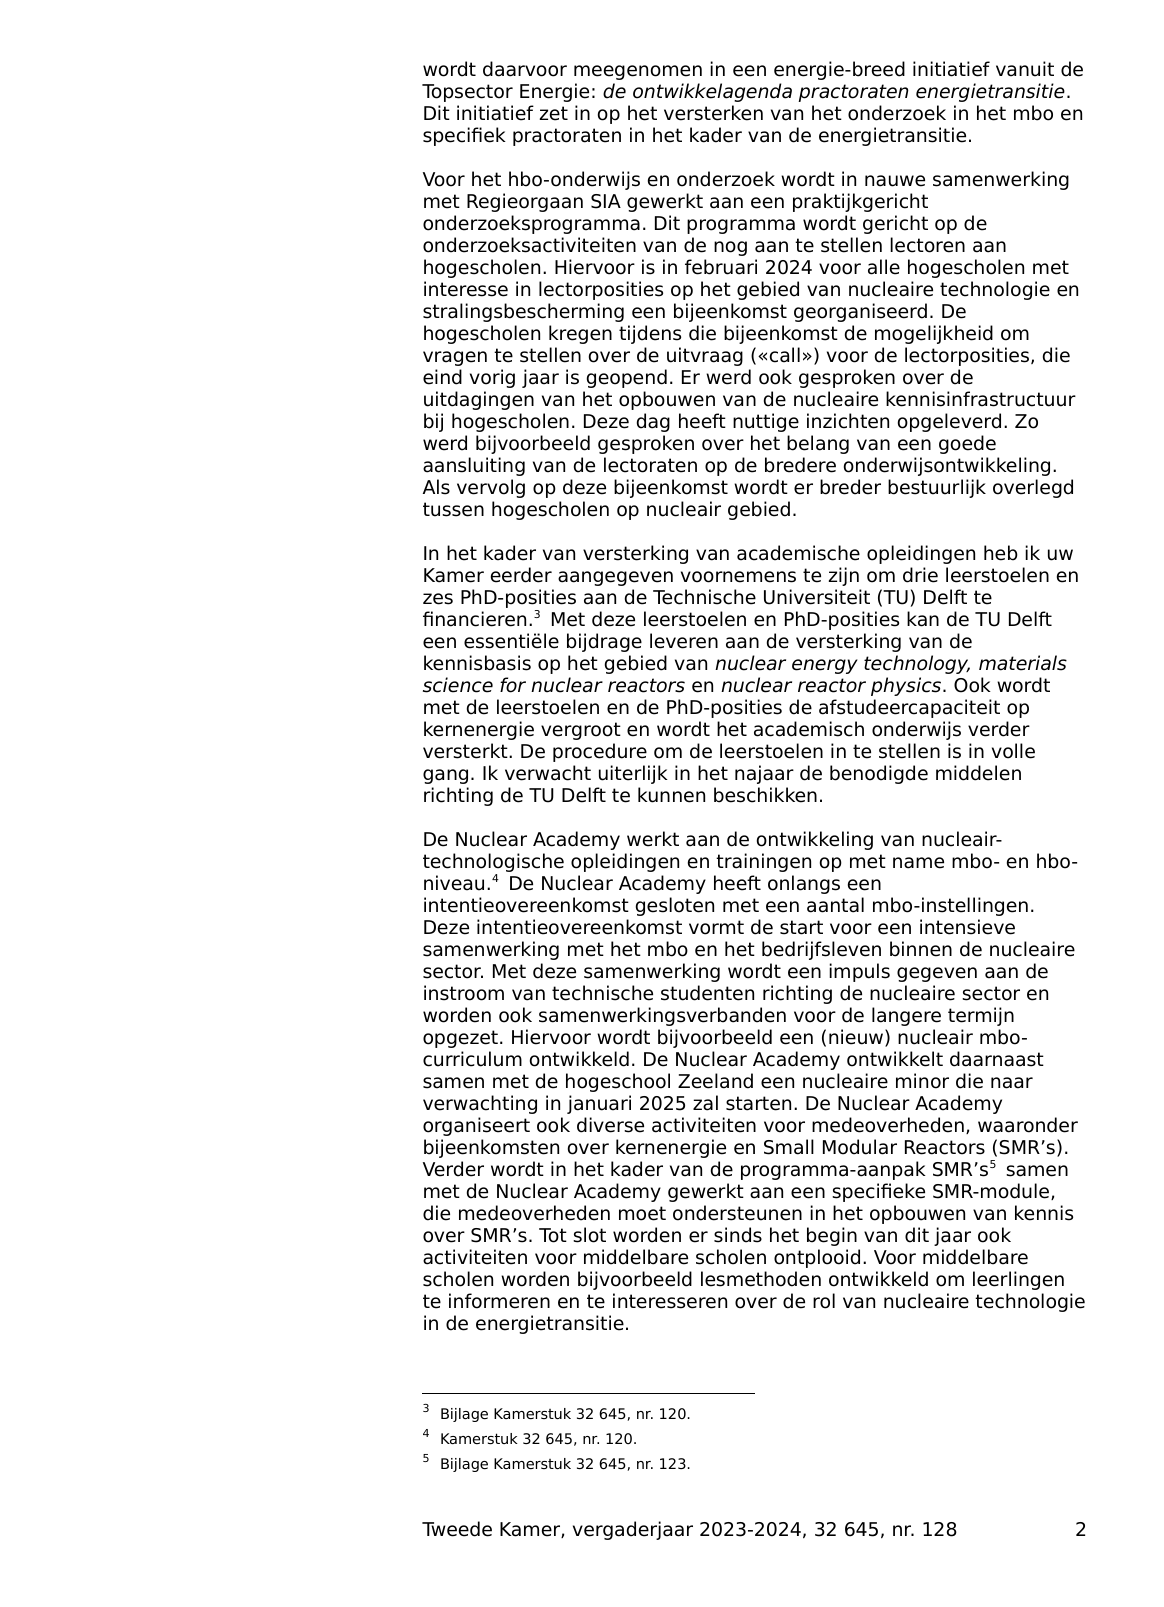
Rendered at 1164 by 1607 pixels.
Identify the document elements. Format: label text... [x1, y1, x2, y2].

text De Nuclear Academy werkt aan de ontwikkeling van nucleair-technologische opleidingen en trainingen op met name mbo- en hbo-niveau. De Nuclear Academy heeft onlangs een intentieovereenkomst gesloten met een aantal mbo-instellingen. Deze intentieovereenkomst vormt de start voor een intensieve samenwerking met het mbo en het bedrijfsleven binnen de nucleaire sector. Met deze samenwerking wordt een impuls gegeven aan de instroom van technische studenten richting de nucleaire sector en worden ook samenwerkingsverbanden voor de langere termijn opgezet. Hiervoor wordt bijvoorbeeld een (nieuw) nucleair mbo-curriculum ontwikkeld. De Nuclear Academy ontwikkelt daarnaast samen met de hogeschool Zeeland een nucleaire minor die naar verwachting in januari 2025 zal starten. De Nuclear Academy organiseert ook diverse activiteiten voor medeoverheden, waaronder bijeenkomsten over kernenergie en Small Modular Reactors (SMR’s). Verder wordt in het kader van de programma-aanpak SMR’s samen met de Nuclear Academy gewerkt aan een specifieke SMR-module, die medeoverheden moet ondersteunen in het opbouwen van kennis over SMR’s. Tot slot worden er sinds het begin van dit jaar ook activiteiten voor middelbare scholen ontplooid. Voor middelbare scholen worden bijvoorbeeld lesmethoden ontwikkeld om leerlingen te informeren en te interesseren over de rol van nucleaire technologie in de energietransitie. [422, 829, 1087, 1334]
text In het kader van versterking van academische opleidingen heb ik uw Kamer eerder aangegeven voornemens te zijn om drie leerstoelen en zes PhD-posities aan de Technische Universiteit (TU) Delft te financieren. Met deze leerstoelen en PhD-posities kan de TU Delft een essentiële bijdrage leveren aan de versterking van de kennisbasis op het gebied van nuclear energy technology, materials science for nuclear reactors en nuclear reactor physics. Ook wordt met de leerstoelen en de PhD-posities de afstudeercapaciteit op kernenergie vergroot en wordt het academisch onderwijs verder versterkt. De procedure om de leerstoelen in te stellen is in volle gang. Ik verwacht uiterlijk in het najaar de benodigde middelen richting de TU Delft te kunnen beschikken. [422, 543, 1087, 807]
text Bijlage Kamerstuk 32 645, nr. 123. [422, 1452, 1087, 1474]
text Kamerstuk 32 645, nr. 120. [422, 1427, 1087, 1449]
text Voor het hbo-onderwijs en onderzoek wordt in nauwe samenwerking met Regieorgaan SIA gewerkt aan een praktijkgericht onderzoeksprogramma. Dit programma wordt gericht op de onderzoeksactiviteiten van de nog aan te stellen lectoren aan hogescholen. Hiervoor is in februari 2024 voor alle hogescholen met interesse in lectorposities op het gebied van nucleaire technologie en stralingsbescherming een bijeenkomst georganiseerd. De hogescholen kregen tijdens die bijeenkomst de mogelijkheid om vragen te stellen over de uitvraag («call») voor de lectorposities, die eind vorig jaar is geopend. Er werd ook gesproken over de uitdagingen van het opbouwen van de nucleaire kennisinfrastructuur bij hogescholen. Deze dag heeft nuttige inzichten opgeleverd. Zo werd bijvoorbeeld gesproken over het belang van een goede aansluiting van de lectoraten op de bredere onderwijsontwikkeling. Als vervolg op deze bijeenkomst wordt er breder bestuurlijk overlegd tussen hogescholen op nucleair gebied. [422, 169, 1087, 521]
text Bijlage Kamerstuk 32 645, nr. 120. [422, 1402, 1087, 1424]
text wordt daarvoor meegenomen in een energie-breed initiatief vanuit de Topsector Energie: de ontwikkelagenda practoraten energietransitie. Dit initiatief zet in op het versterken van het onderzoek in het mbo en specifiek practoraten in het kader van de energietransitie. [422, 59, 1087, 147]
